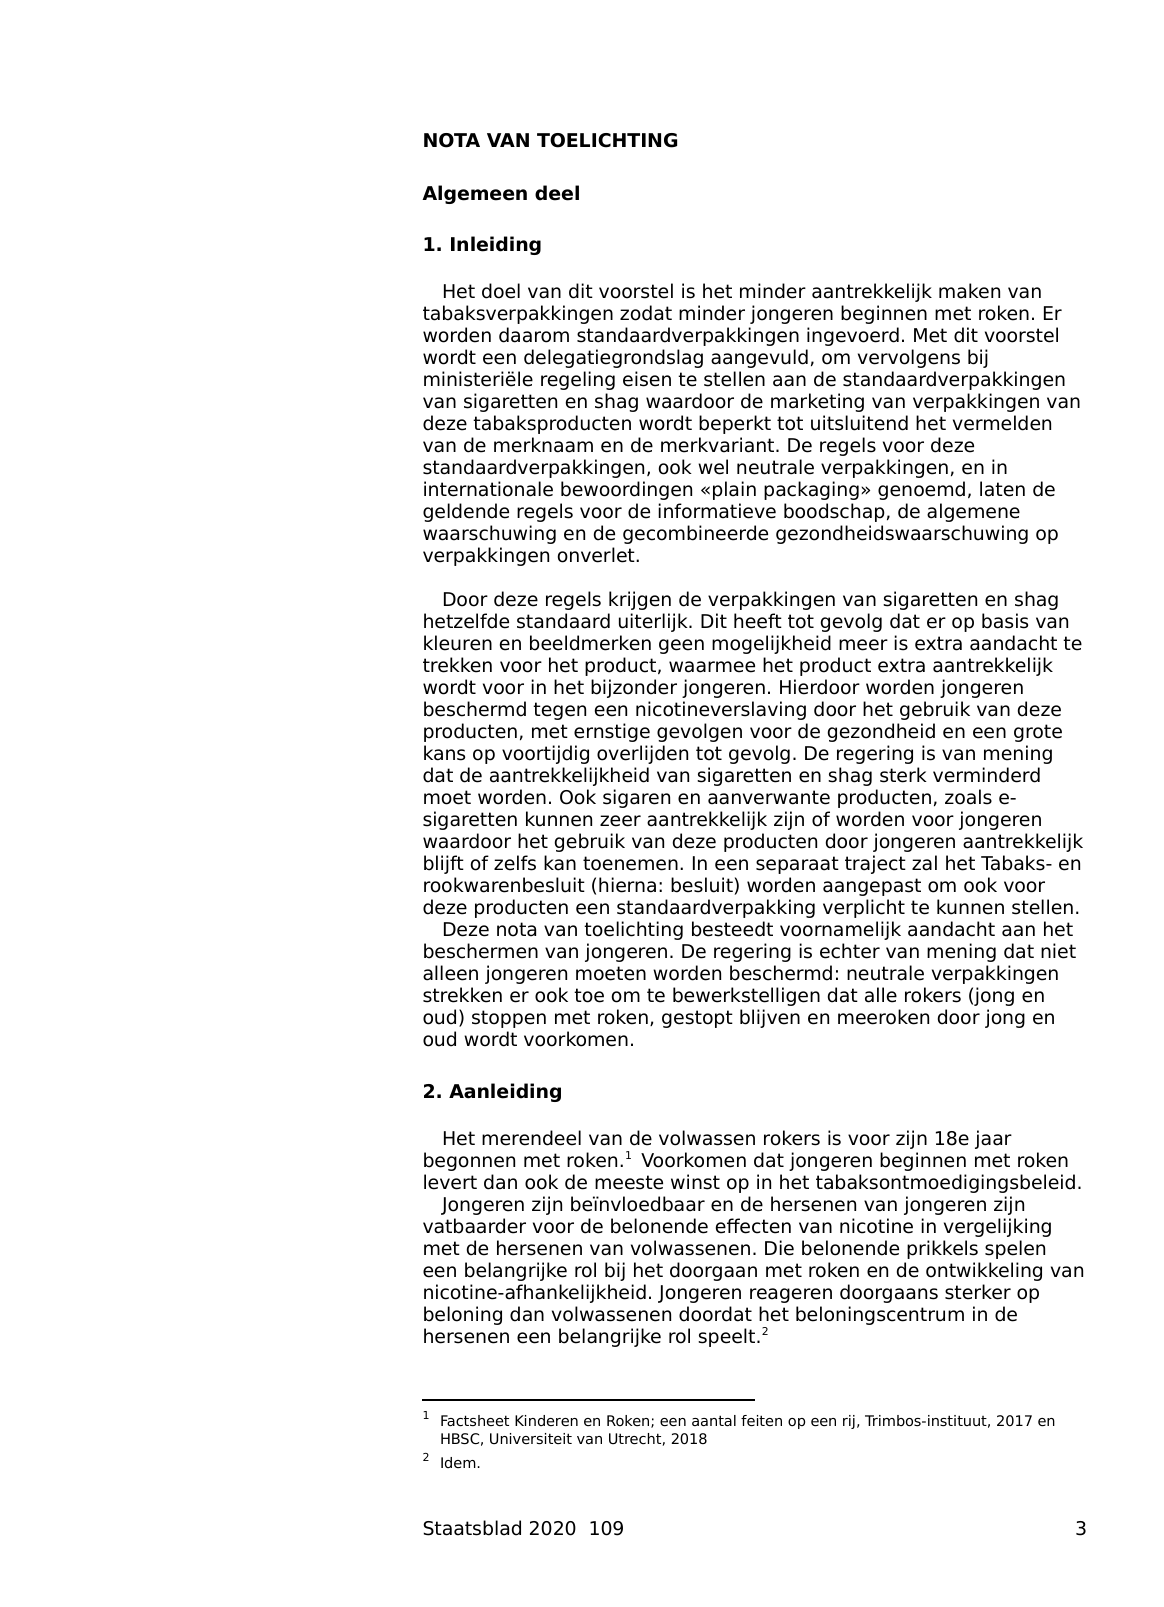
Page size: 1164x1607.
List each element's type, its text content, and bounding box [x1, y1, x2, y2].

text Idem. [422, 1451, 1087, 1473]
subtitle NOTA VAN TOELICHTING [422, 130, 1087, 152]
text Door deze regels krijgen de verpakkingen van sigaretten en shag hetzelfde standaard uiterlijk. Dit heeft tot gevolg dat er op basis van kleuren en beeldmerken geen mogelijkheid meer is extra aandacht te trekken voor het product, waarmee het product extra aantrekkelijk wordt voor in het bijzonder jongeren. Hierdoor worden jongeren beschermd tegen een nicotineverslaving door het gebruik van deze producten, met ernstige gevolgen voor de gezondheid en een grote kans op voortijdig overlijden tot gevolg. De regering is van mening dat de aantrekkelijkheid van sigaretten en shag sterk verminderd moet worden. Ook sigaren en aanverwante producten, zoals e-sigaretten kunnen zeer aantrekkelijk zijn of worden voor jongeren waardoor het gebruik van deze producten door jongeren aantrekkelijk blijft of zelfs kan toenemen. In een separaat traject zal het Tabaks- en rookwarenbesluit (hierna: besluit) worden aangepast om ook voor deze producten een standaardverpakking verplicht te kunnen stellen. [422, 589, 1087, 919]
subtitle 1. Inleiding [422, 234, 1087, 256]
text Het merendeel van de volwassen rokers is voor zijn 18e jaar begonnen met roken. Voorkomen dat jongeren beginnen met roken levert dan ook de meeste winst op in het tabaksontmoedigingsbeleid. [422, 1128, 1087, 1194]
text Factsheet Kinderen en Roken; een aantal feiten op een rij, Trimbos-instituut, 2017 en HBSC, Universiteit van Utrecht, 2018 [422, 1409, 1087, 1448]
text Jongeren zijn beïnvloedbaar en de hersenen van jongeren zijn vatbaarder voor de belonende effecten van nicotine in vergelijking met de hersenen van volwassenen. Die belonende prikkels spelen een belangrijke rol bij het doorgaan met roken en de ontwikkeling van nicotine-afhankelijkheid. Jongeren reageren doorgaans sterker op beloning dan volwassenen doordat het beloningscentrum in de hersenen een belangrijke rol speelt. [422, 1194, 1087, 1348]
subtitle 2. Aanleiding [422, 1081, 1087, 1103]
text Deze nota van toelichting besteedt voornamelijk aandacht aan het beschermen van jongeren. De regering is echter van mening dat niet alleen jongeren moeten worden beschermd: neutrale verpakkingen strekken er ook toe om te bewerkstelligen dat alle rokers (jong en oud) stoppen met roken, gestopt blijven en meeroken door jong en oud wordt voorkomen. [422, 919, 1087, 1051]
subtitle Algemeen deel [422, 182, 1087, 204]
text Het doel van dit voorstel is het minder aantrekkelijk maken van tabaksverpakkingen zodat minder jongeren beginnen met roken. Er worden daarom standaardverpakkingen ingevoerd. Met dit voorstel wordt een delegatiegrondslag aangevuld, om vervolgens bij ministeriële regeling eisen te stellen aan de standaardverpakkingen van sigaretten en shag waardoor de marketing van verpakkingen van deze tabaksproducten wordt beperkt tot uitsluitend het vermelden van de merknaam en de merkvariant. De regels voor deze standaardverpakkingen, ook wel neutrale verpakkingen, en in internationale bewoordingen «plain packaging» genoemd, laten de geldende regels voor de informatieve boodschap, de algemene waarschuwing en de gecombineerde gezondheidswaarschuwing op verpakkingen onverlet. [422, 281, 1087, 567]
